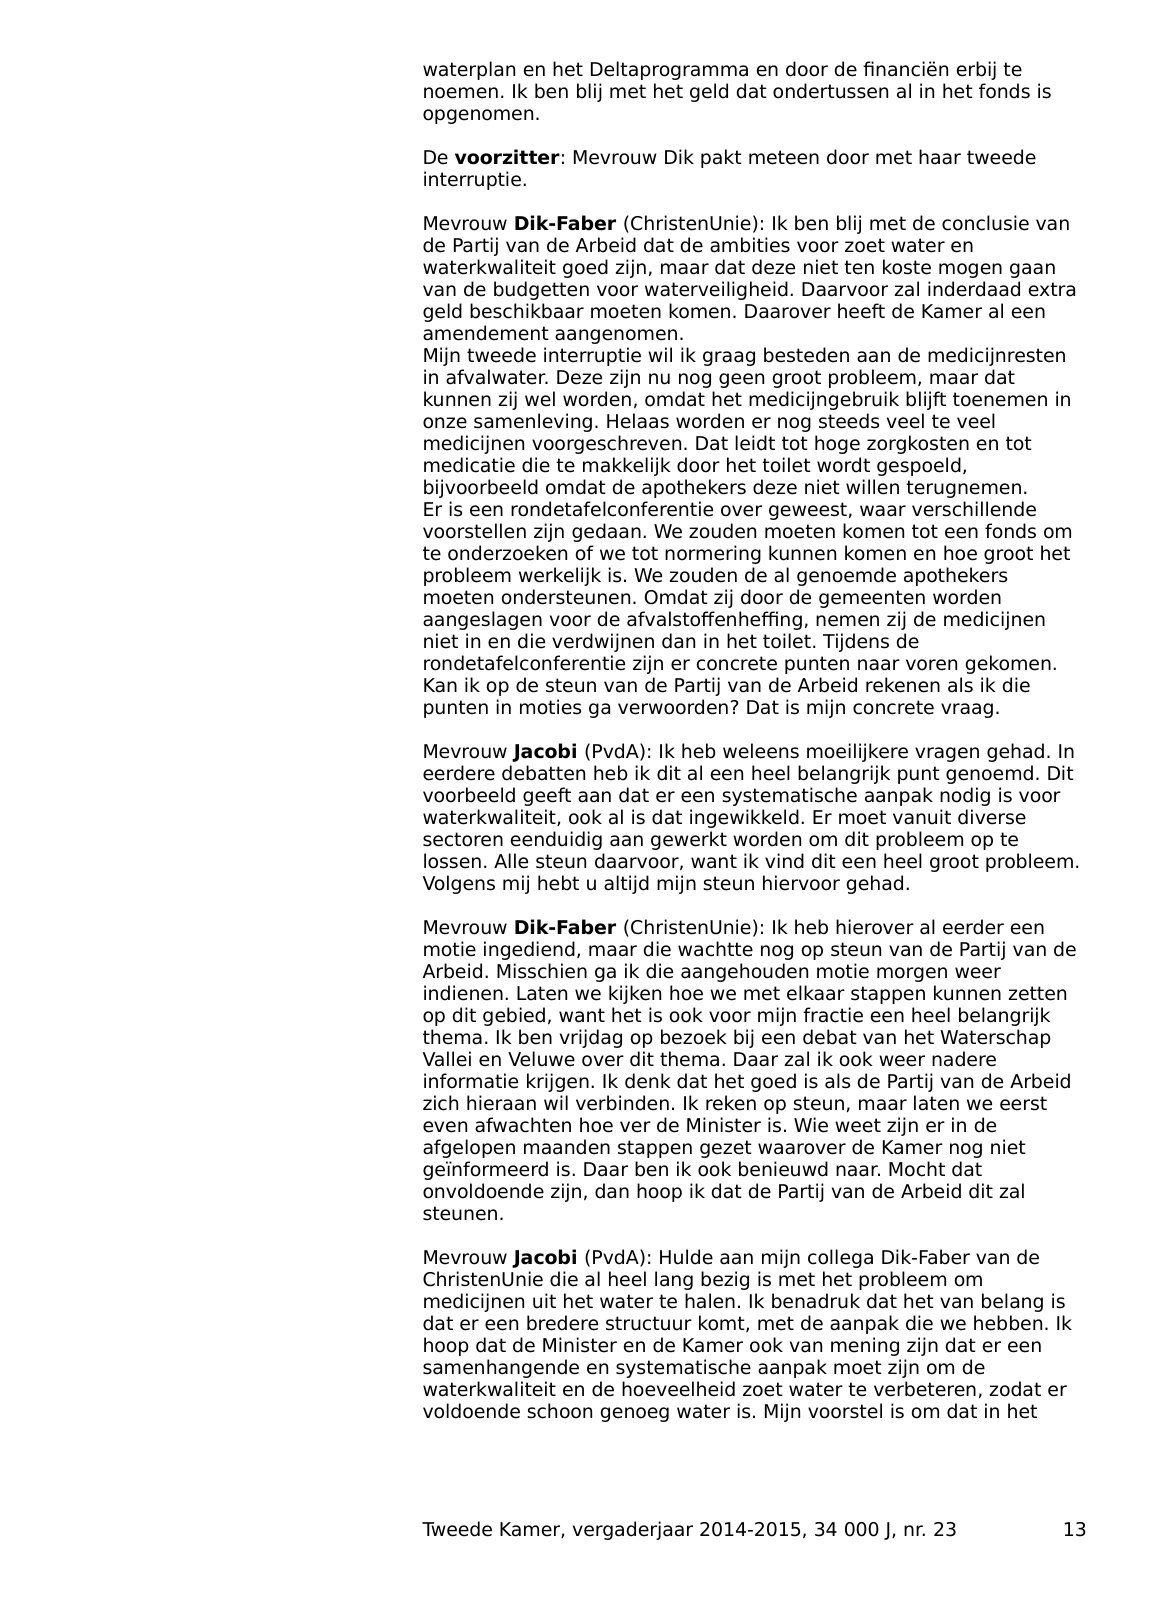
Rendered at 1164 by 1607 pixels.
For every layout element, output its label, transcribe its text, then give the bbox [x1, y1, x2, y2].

text Mevrouw Dik-Faber (ChristenUnie): Ik heb hierover al eerder een motie ingediend, maar die wachtte nog op steun van de Partij van de Arbeid. Misschien ga ik die aangehouden motie morgen weer indienen. Laten we kijken hoe we met elkaar stappen kunnen zetten op dit gebied, want het is ook voor mijn fractie een heel belangrijk thema. Ik ben vrijdag op bezoek bij een debat van het Waterschap Vallei en Veluwe over dit thema. Daar zal ik ook weer nadere informatie krijgen. Ik denk dat het goed is als de Partij van de Arbeid zich hieraan wil verbinden. Ik reken op steun, maar laten we eerst even afwachten hoe ver de Minister is. Wie weet zijn er in de afgelopen maanden stappen gezet waarover de Kamer nog niet geïnformeerd is. Daar ben ik ook benieuwd naar. Mocht dat onvoldoende zijn, dan hoop ik dat de Partij van de Arbeid dit zal steunen. [422, 917, 1087, 1225]
text Mevrouw Jacobi (PvdA): Ik heb weleens moeilijkere vragen gehad. In eerdere debatten heb ik dit al een heel belangrijk punt genoemd. Dit voorbeeld geeft aan dat er een systematische aanpak nodig is voor waterkwaliteit, ook al is dat ingewikkeld. Er moet vanuit diverse sectoren eenduidig aan gewerkt worden om dit probleem op te lossen. Alle steun daarvoor, want ik vind dit een heel groot probleem. Volgens mij hebt u altijd mijn steun hiervoor gehad. [422, 741, 1087, 895]
text waterplan en het Deltaprogramma en door de financiën erbij te noemen. Ik ben blij met het geld dat ondertussen al in het fonds is opgenomen. [422, 59, 1087, 125]
text De voorzitter: Mevrouw Dik pakt meteen door met haar tweede interruptie. [422, 147, 1087, 191]
text Mevrouw Dik-Faber (ChristenUnie): Ik ben blij met de conclusie van de Partij van de Arbeid dat de ambities voor zoet water en waterkwaliteit goed zijn, maar dat deze niet ten koste mogen gaan van de budgetten voor waterveiligheid. Daarvoor zal inderdaad extra geld beschikbaar moeten komen. Daarover heeft de Kamer al een amendement aangenomen. [422, 213, 1087, 345]
text Mevrouw Jacobi (PvdA): Hulde aan mijn collega Dik-Faber van de ChristenUnie die al heel lang bezig is met het probleem om medicijnen uit het water te halen. Ik benadruk dat het van belang is dat er een bredere structuur komt, met de aanpak die we hebben. Ik hoop dat de Minister en de Kamer ook van mening zijn dat er een samenhangende en systematische aanpak moet zijn om de waterkwaliteit en de hoeveelheid zoet water te verbeteren, zodat er voldoende schoon genoeg water is. Mijn voorstel is om dat in het [422, 1247, 1087, 1423]
text Mijn tweede interruptie wil ik graag besteden aan de medicijnresten in afvalwater. Deze zijn nu nog geen groot probleem, maar dat kunnen zij wel worden, omdat het medicijngebruik blijft toenemen in onze samenleving. Helaas worden er nog steeds veel te veel medicijnen voorgeschreven. Dat leidt tot hoge zorgkosten en tot medicatie die te makkelijk door het toilet wordt gespoeld, bijvoorbeeld omdat de apothekers deze niet willen terugnemen. [422, 345, 1087, 499]
text Er is een rondetafelconferentie over geweest, waar verschillende voorstellen zijn gedaan. We zouden moeten komen tot een fonds om te onderzoeken of we tot normering kunnen komen en hoe groot het probleem werkelijk is. We zouden de al genoemde apothekers moeten ondersteunen. Omdat zij door de gemeenten worden aangeslagen voor de afvalstoffenheffing, nemen zij de medicijnen niet in en die verdwijnen dan in het toilet. Tijdens de rondetafelconferentie zijn er concrete punten naar voren gekomen. Kan ik op de steun van de Partij van de Arbeid rekenen als ik die punten in moties ga verwoorden? Dat is mijn concrete vraag. [422, 499, 1087, 719]
